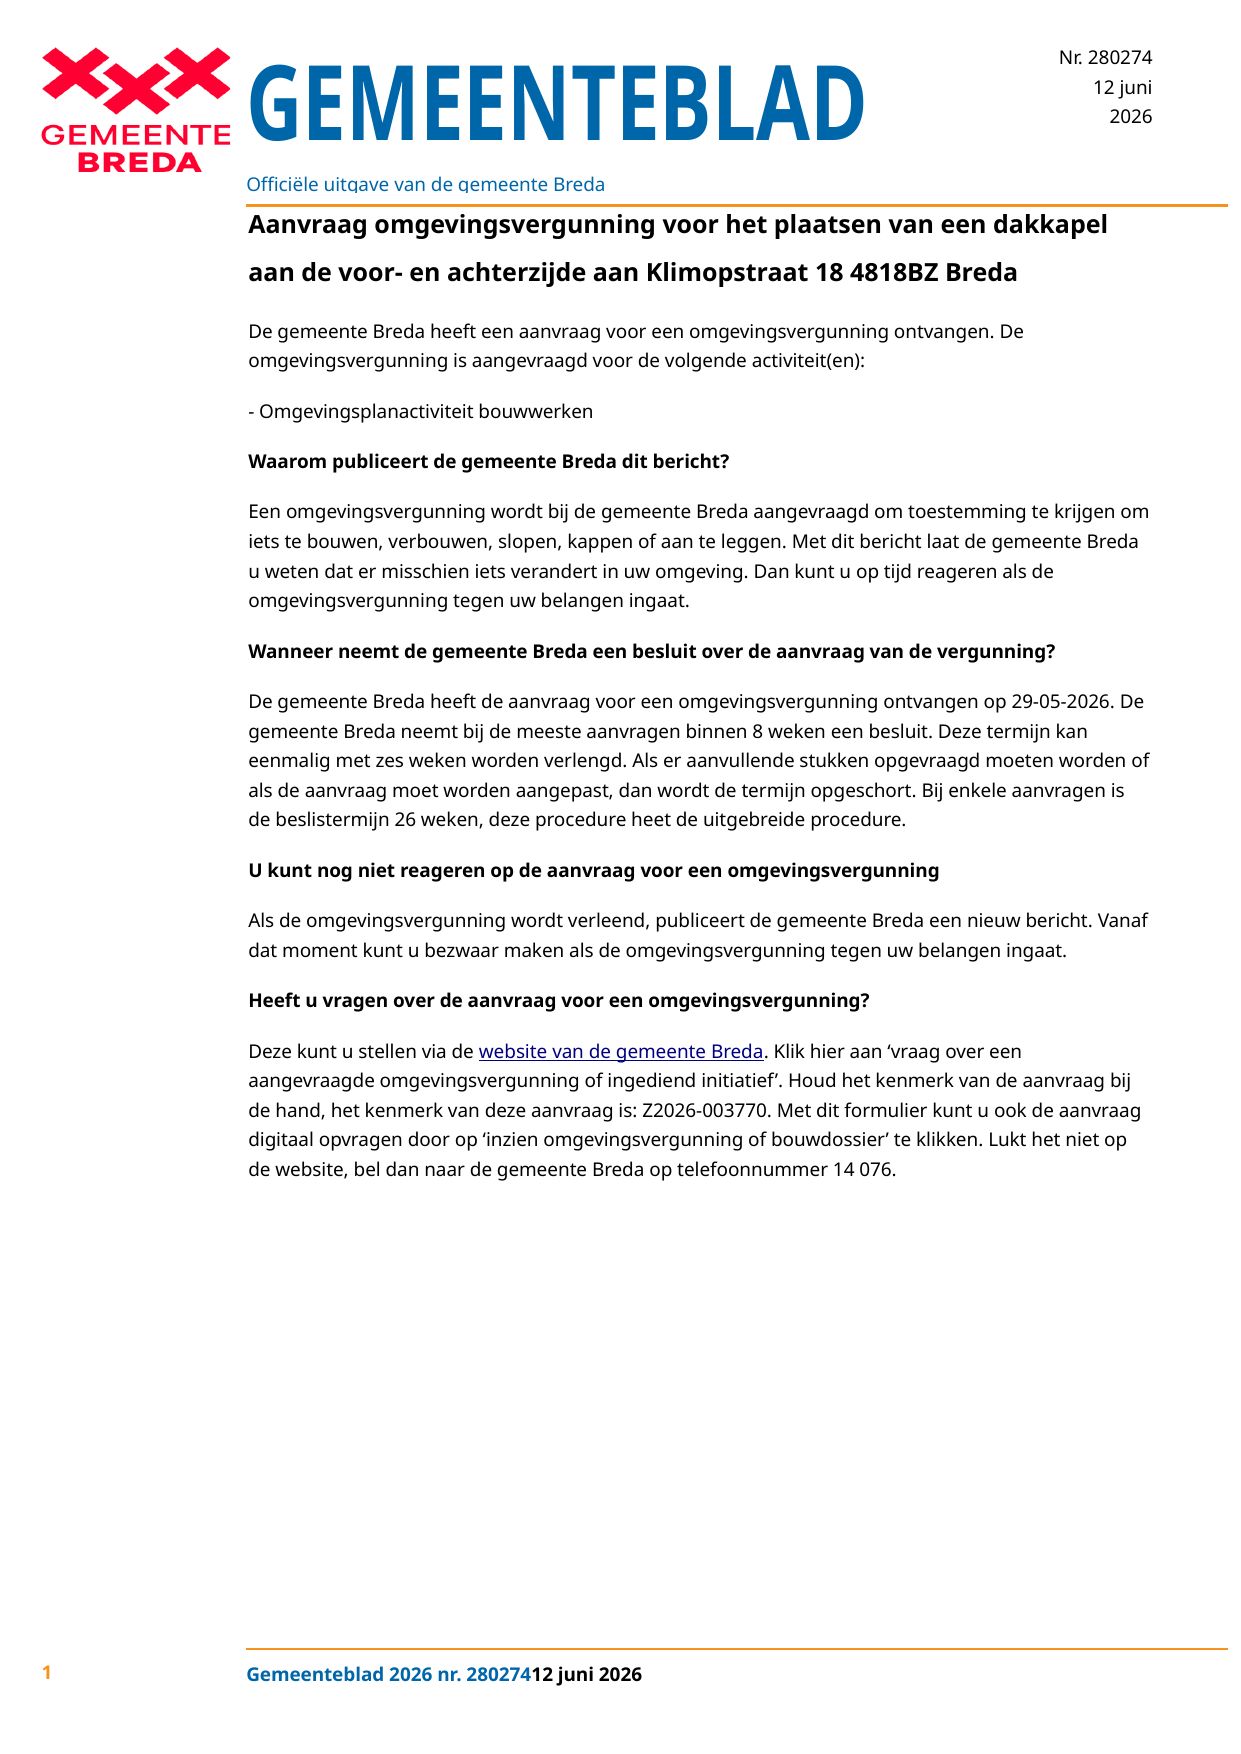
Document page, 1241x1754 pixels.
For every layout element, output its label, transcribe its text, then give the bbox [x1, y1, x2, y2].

text Wanneer neemt de gemeente Breda een besluit over de aanvraag van de vergunning? [248, 638, 1152, 664]
text Aanvraag omgevingsvergunning voor het plaatsen van een dakkapel aan de voor- en achterzijde aan Klimopstraat 18 4818BZ Breda [248, 207, 1152, 288]
text Een omgevingsvergunning wordt bij de gemeente Breda aangevraagd om toestemming te krijgen om iets te bouwen, verbouwen, slopen, kappen of aan te leggen. Met dit bericht laat de gemeente Breda u weten dat er misschien iets verandert in uw omgeving. Dan kunt u op tijd reageren als de omgevingsvergunning tegen uw belangen ingaat. [248, 499, 1152, 613]
text De gemeente Breda heeft de aanvraag voor een omgevingsvergunning ontvangen op 29-05-2026. De gemeente Breda neemt bij de meeste aanvragen binnen 8 weken een besluit. Deze termijn kan eenmalig met zes weken worden verlengd. Als er aanvullende stukken opgevraagd moeten worden of als de aanvraag moet worden aangepast, dan wordt de termijn opgeschort. Bij enkele aanvragen is de beslistermijn 26 weken, deze procedure heet de uitgebreide procedure. [248, 688, 1152, 832]
text Waarom publiceert de gemeente Breda dit bericht? [248, 448, 1152, 474]
text - Omgevingsplanactiviteit bouwwerken [248, 398, 1152, 424]
picture [41, 47, 231, 172]
text De gemeente Breda heeft een aanvraag voor een omgevingsvergunning ontvangen. De omgevingsvergunning is aangevraagd voor de volgende activiteit(en): [248, 318, 1152, 373]
text Heeft u vragen over de aanvraag voor een omgevingsvergunning? [248, 987, 1152, 1013]
text Deze kunt u stellen via de website van de gemeente Breda. Klik hier aan ‘vraag over een aangevraagde omgevingsvergunning of ingediend initiatief’. Houd het kenmerk van de aanvraag bij de hand, het kenmerk van deze aanvraag is: Z2026-003770. Met dit formulier kunt u ook de aanvraag digitaal opvragen door op ‘inzien omgevingsvergunning of bouwdossier’ te klikken. Lukt het niet op de website, bel dan naar de gemeente Breda op telefoonnummer 14 076. [248, 1038, 1152, 1182]
text U kunt nog niet reageren op de aanvraag voor een omgevingsvergunning [248, 857, 1152, 883]
text Als de omgevingsvergunning wordt verleend, publiceert de gemeente Breda een nieuw bericht. Vanaf dat moment kunt u bezwaar maken als de omgevingsvergunning tegen uw belangen ingaat. [248, 907, 1152, 963]
